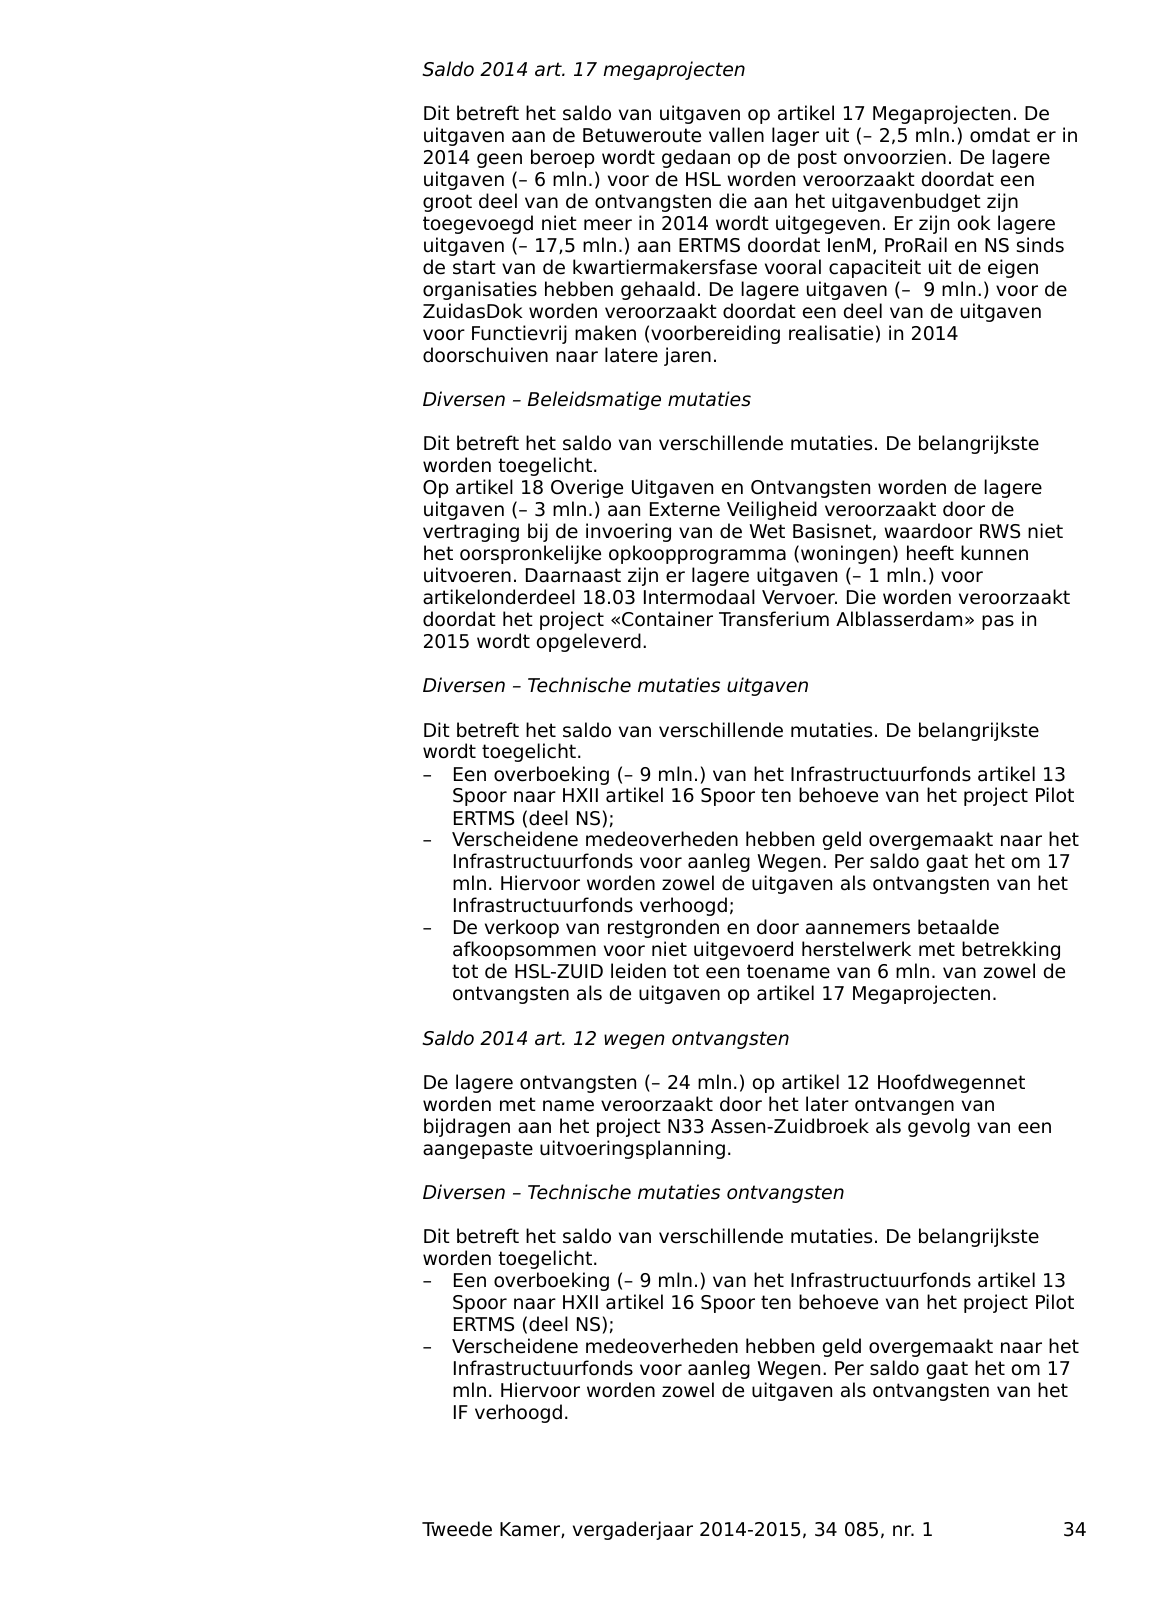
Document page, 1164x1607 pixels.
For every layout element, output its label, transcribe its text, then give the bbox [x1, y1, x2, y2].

subtitle Saldo 2014 art. 12 wegen ontvangsten [422, 1027, 1087, 1049]
text – De verkoop van restgronden en door aannemers betaalde afkoopsommen voor niet uitgevoerd herstelwerk met betrekking tot de HSL-ZUID leiden tot een toename van 6 mln. van zowel de ontvangsten als de uitgaven op artikel 17 Megaprojecten. [422, 917, 1087, 1005]
subtitle Saldo 2014 art. 17 megaprojecten [422, 59, 1087, 81]
subtitle Diversen – Technische mutaties ontvangsten [422, 1182, 1087, 1204]
text – Verscheidene medeoverheden hebben geld overgemaakt naar het Infrastructuurfonds voor aanleg Wegen. Per saldo gaat het om 17 mln. Hiervoor worden zowel de uitgaven als ontvangsten van het Infrastructuurfonds verhoogd; [422, 829, 1087, 917]
subtitle Diversen – Technische mutaties uitgaven [422, 675, 1087, 697]
text – Verscheidene medeoverheden hebben geld overgemaakt naar het Infrastructuurfonds voor aanleg Wegen. Per saldo gaat het om 17 mln. Hiervoor worden zowel de uitgaven als ontvangsten van het IF verhoogd. [422, 1336, 1087, 1424]
text Dit betreft het saldo van verschillende mutaties. De belangrijkste wordt toegelicht. [422, 719, 1087, 763]
text Dit betreft het saldo van verschillende mutaties. De belangrijkste worden toegelicht. [422, 1226, 1087, 1270]
subtitle Diversen – Beleidsmatige mutaties [422, 389, 1087, 411]
text Dit betreft het saldo van uitgaven op artikel 17 Megaprojecten. De uitgaven aan de Betuweroute vallen lager uit (– 2,5 mln.) omdat er in 2014 geen beroep wordt gedaan op de post onvoorzien. De lagere uitgaven (– 6 mln.) voor de HSL worden veroorzaakt doordat een groot deel van de ontvangsten die aan het uitgavenbudget zijn toegevoegd niet meer in 2014 wordt uitgegeven. Er zijn ook lagere uitgaven (– 17,5 mln.) aan ERTMS doordat IenM, ProRail en NS sinds de start van de kwartiermakersfase vooral capaciteit uit de eigen organisaties hebben gehaald. De lagere uitgaven (– 9 mln.) voor de ZuidasDok worden veroorzaakt doordat een deel van de uitgaven voor Functievrij maken (voorbereiding realisatie) in 2014 doorschuiven naar latere jaren. [422, 103, 1087, 367]
text De lagere ontvangsten (– 24 mln.) op artikel 12 Hoofdwegennet worden met name veroorzaakt door het later ontvangen van bijdragen aan het project N33 Assen-Zuidbroek als gevolg van een aangepaste uitvoeringsplanning. [422, 1072, 1087, 1159]
text Dit betreft het saldo van verschillende mutaties. De belangrijkste worden toegelicht. [422, 433, 1087, 477]
text – Een overboeking (– 9 mln.) van het Infrastructuurfonds artikel 13 Spoor naar HXII artikel 16 Spoor ten behoeve van het project Pilot ERTMS (deel NS); [422, 763, 1087, 829]
text – Een overboeking (– 9 mln.) van het Infrastructuurfonds artikel 13 Spoor naar HXII artikel 16 Spoor ten behoeve van het project Pilot ERTMS (deel NS); [422, 1270, 1087, 1336]
text Op artikel 18 Overige Uitgaven en Ontvangsten worden de lagere uitgaven (– 3 mln.) aan Externe Veiligheid veroorzaakt door de vertraging bij de invoering van de Wet Basisnet, waardoor RWS niet het oorspronkelijke opkoopprogramma (woningen) heeft kunnen uitvoeren. Daarnaast zijn er lagere uitgaven (– 1 mln.) voor artikelonderdeel 18.03 Intermodaal Vervoer. Die worden veroorzaakt doordat het project «Container Transferium Alblasserdam» pas in 2015 wordt opgeleverd. [422, 477, 1087, 653]
